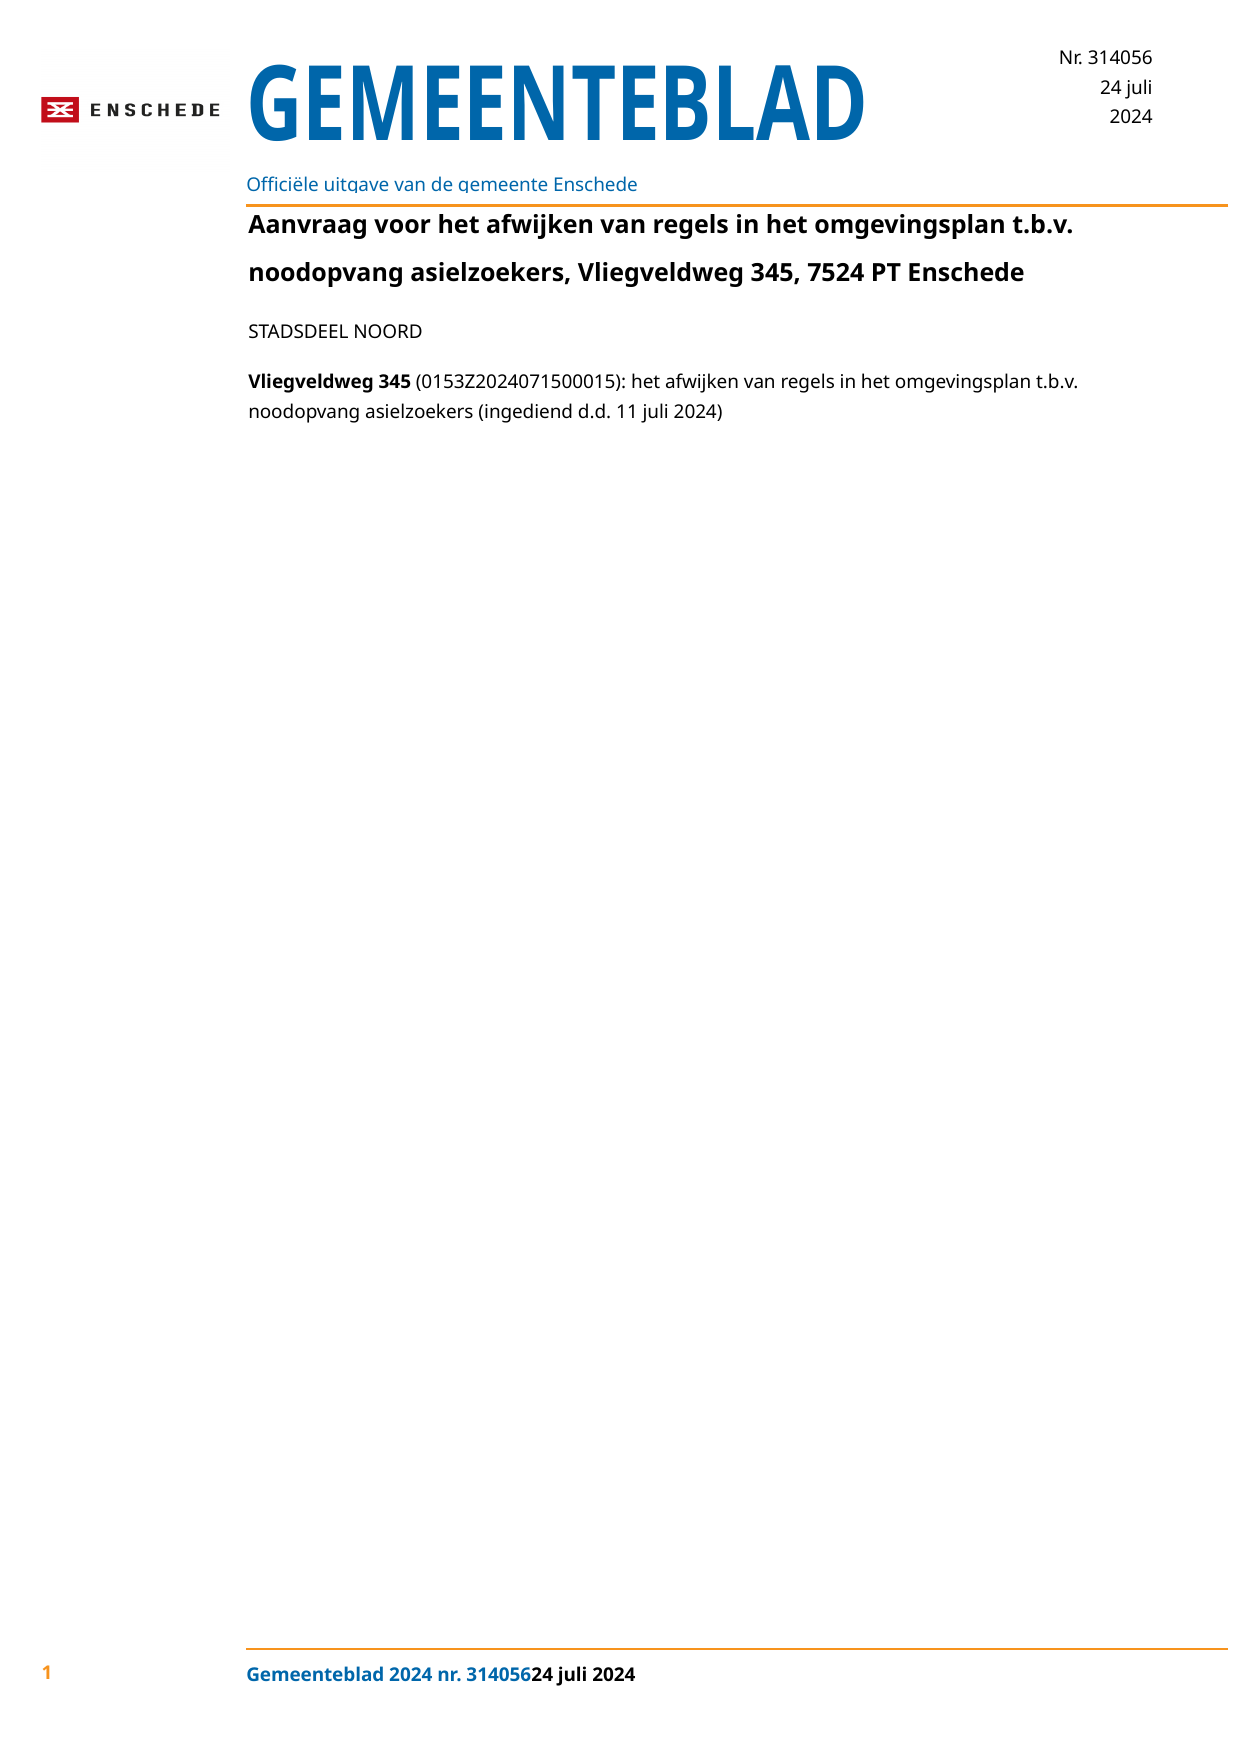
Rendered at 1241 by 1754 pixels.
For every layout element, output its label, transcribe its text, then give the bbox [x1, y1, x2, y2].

text STADSDEEL NOORD [248, 318, 1152, 344]
text Aanvraag voor het afwijken van regels in het omgevingsplan t.b.v. noodopvang asielzoekers, Vliegveldweg 345, 7524 PT Enschede [248, 207, 1152, 288]
text Vliegveldweg 345 (0153Z2024071500015): het afwijken van regels in het omgevingsplan t.b.v. noodopvang asielzoekers (ingediend d.d. 11 juli 2024) [248, 368, 1152, 424]
picture [41, 47, 231, 172]
